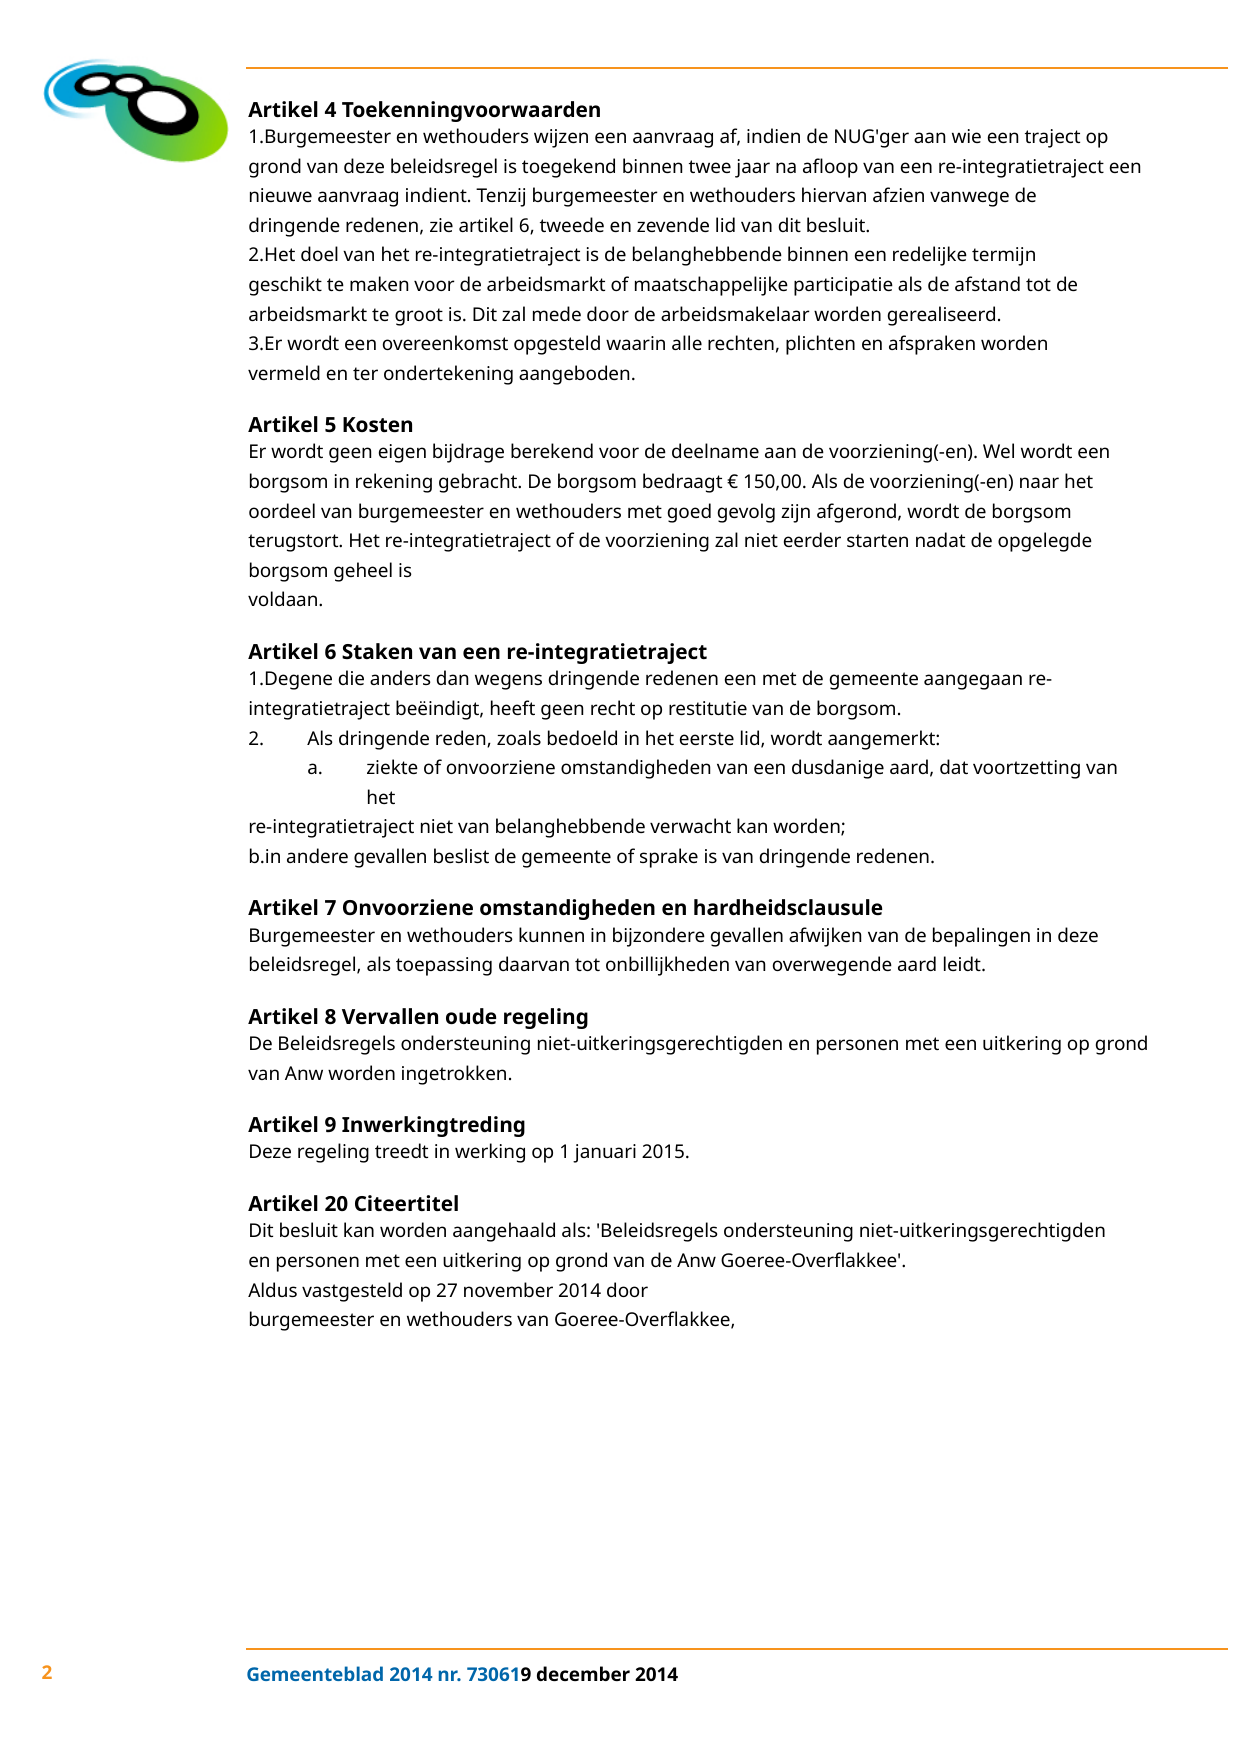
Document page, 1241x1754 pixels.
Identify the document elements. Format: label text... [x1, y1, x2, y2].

text 1.Burgemeester en wethouders wijzen een aanvraag af, indien de NUG'ger aan wie een traject op [248, 123, 1152, 149]
text Artikel 9 Inwerkingtreding [248, 1110, 1152, 1139]
text Artikel 20 Citeertitel [248, 1189, 1152, 1218]
text Burgemeester en wethouders kunnen in bijzondere gevallen afwijken van de bepalingen in deze beleidsregel, als toepassing daarvan tot onbillijkheden van overwegende aard leidt. [248, 922, 1152, 977]
text borgsom in rekening gebracht. De borgsom bedraagt € 150,00. Als de voorziening(-en) naar het [248, 468, 1152, 494]
list Als dringende reden, zoals bedoeld in het eerste lid, wordt aangemerkt: [248, 725, 1152, 750]
list ziekte of onvoorziene omstandigheden van een dusdanige aard, dat voortzetting van het [307, 754, 1152, 809]
text Artikel 7 Onvoorziene omstandigheden en hardheidsclausule [248, 893, 1152, 922]
text Artikel 4 Toekenningvoorwaarden [248, 95, 1152, 123]
picture [41, 47, 231, 172]
text grond van deze beleidsregel is toegekend binnen twee jaar na afloop van een re-integratietraject een nieuwe aanvraag indient. Tenzij burgemeester en wethouders hiervan afzien vanwege de [248, 153, 1152, 208]
text De Beleidsregels ondersteuning niet-uitkeringsgerechtigden en personen met een uitkering op grond van Anw worden ingetrokken. [248, 1030, 1152, 1086]
text Dit besluit kan worden aangehaald als: 'Beleidsregels ondersteuning niet-uitkeringsgerechtigden [248, 1218, 1152, 1243]
text Artikel 6 Staken van een re-integratietraject [248, 637, 1152, 666]
text 3.Er wordt een overeenkomst opgesteld waarin alle rechten, plichten en afspraken worden [248, 330, 1152, 356]
text 2.Het doel van het re-integratietraject is de belanghebbende binnen een redelijke termijn [248, 242, 1152, 267]
text en personen met een uitkering op grond van de Anw Goeree-Overflakkee'. [248, 1247, 1152, 1273]
text vermeld en ter ondertekening aangeboden. [248, 360, 1152, 386]
text geschikt te maken voor de arbeidsmarkt of maatschappelijke participatie als de afstand tot de [248, 271, 1152, 297]
text 1.Degene die anders dan wegens dringende redenen een met de gemeente aangegaan re- [248, 666, 1152, 691]
text oordeel van burgemeester en wethouders met goed gevolg zijn afgerond, wordt de borgsom terugstort. Het re-integratietraject of de voorziening zal niet eerder starten nadat de opgelegde borgsom geheel is [248, 498, 1152, 583]
text dringende redenen, zie artikel 6, tweede en zevende lid van dit besluit. [248, 212, 1152, 238]
text voldaan. [248, 587, 1152, 612]
text integratietraject beëindigt, heeft geen recht op restitutie van de borgsom. [248, 695, 1152, 721]
text re-integratietraject niet van belanghebbende verwacht kan worden; [248, 813, 1152, 839]
text arbeidsmarkt te groot is. Dit zal mede door de arbeidsmakelaar worden gerealiseerd. [248, 301, 1152, 326]
text Artikel 8 Vervallen oude regeling [248, 1002, 1152, 1030]
text burgemeester en wethouders van Goeree-Overflakkee, [248, 1306, 1152, 1332]
text Aldus vastgesteld op 27 november 2014 door [248, 1277, 1152, 1302]
text Deze regeling treedt in werking op 1 januari 2015. [248, 1139, 1152, 1164]
text b.in andere gevallen beslist de gemeente of sprake is van dringende redenen. [248, 843, 1152, 869]
text Artikel 5 Kosten [248, 410, 1152, 439]
text Er wordt geen eigen bijdrage berekend voor de deelname aan de voorziening(-en). Wel wordt een [248, 439, 1152, 464]
